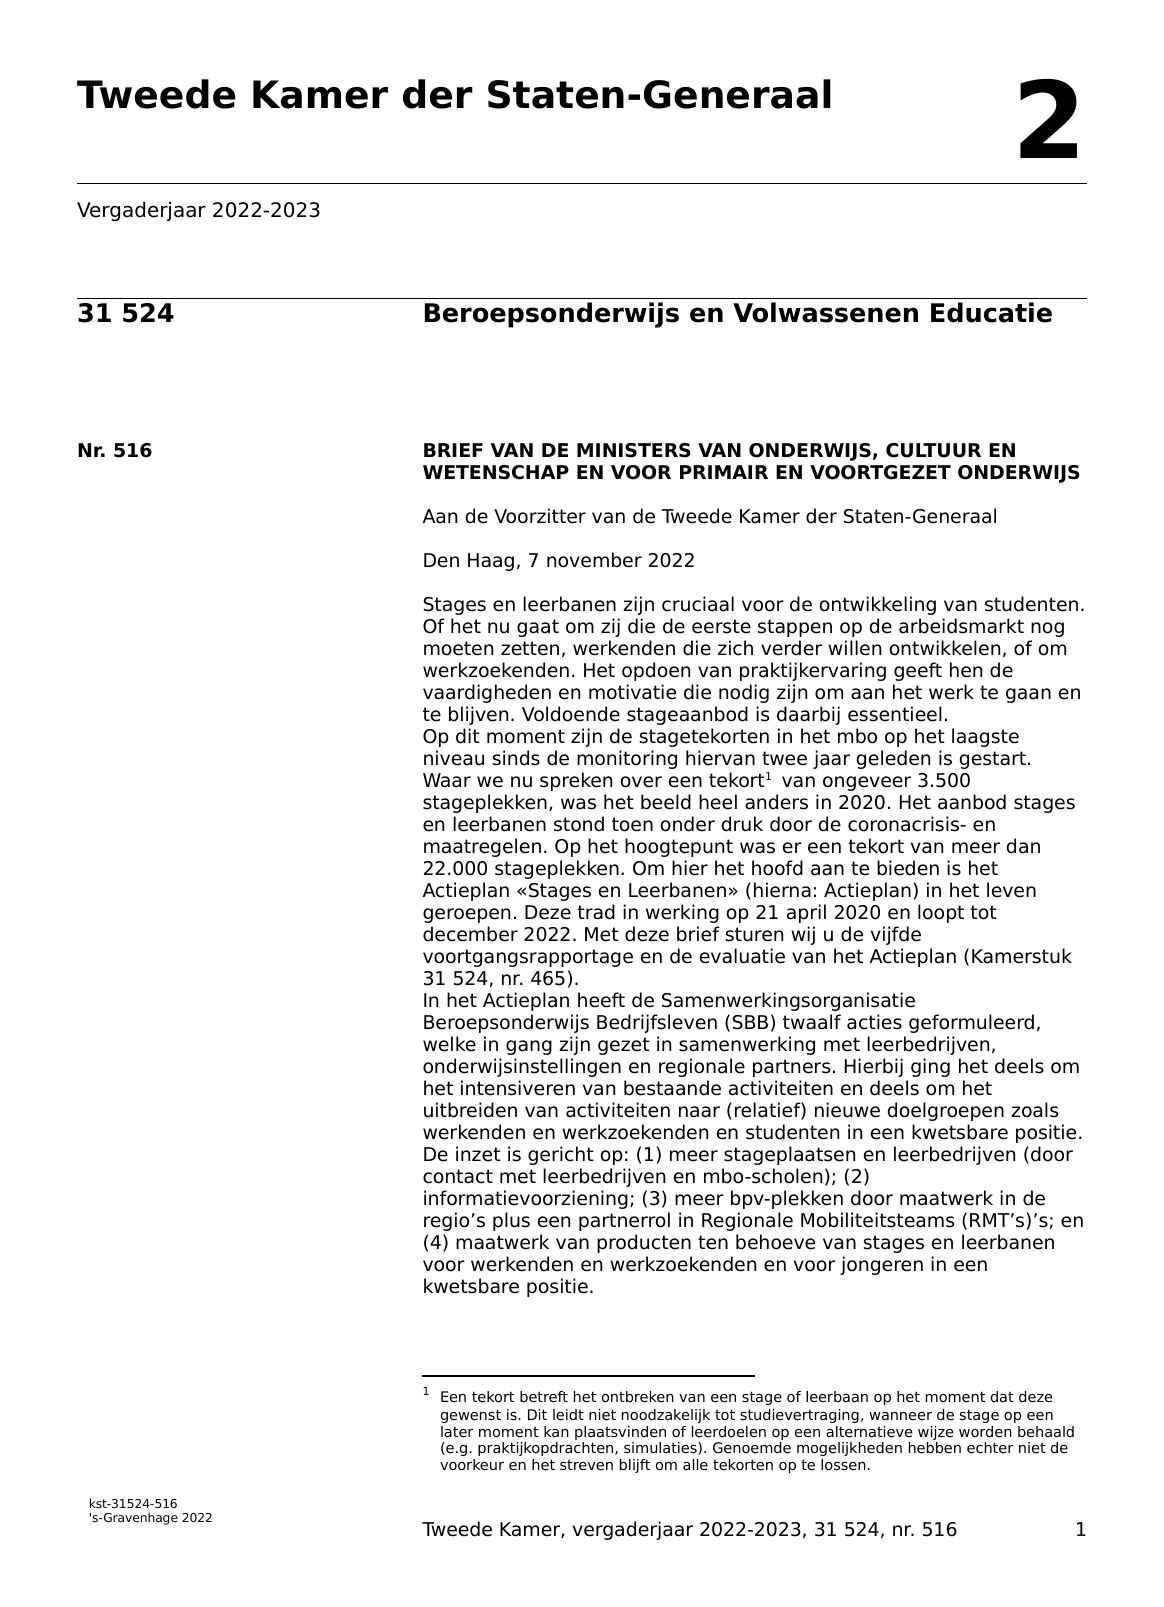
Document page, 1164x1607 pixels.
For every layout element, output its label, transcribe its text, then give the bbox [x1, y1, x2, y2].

text Op dit moment zijn de stagetekorten in het mbo op het laagste niveau sinds de monitoring hiervan twee jaar geleden is gestart. Waar we nu spreken over een tekort van ongeveer 3.500 stageplekken, was het beeld heel anders in 2020. Het aanbod stages en leerbanen stond toen onder druk door de coronacrisis- en maatregelen. Op het hoogtepunt was er een tekort van meer dan 22.000 stageplekken. Om hier het hoofd aan te bieden is het Actieplan «Stages en Leerbanen» (hierna: Actieplan) in het leven geroepen. Deze trad in werking op 21 april 2020 en loopt tot december 2022. Met deze brief sturen wij u de vijfde voortgangsrapportage en de evaluatie van het Actieplan (Kamerstuk 31 524, nr. 465). [422, 726, 1087, 990]
text Aan de Voorzitter van de Tweede Kamer der Staten-Generaal [422, 506, 1087, 528]
text Een tekort betreft het ontbreken van een stage of leerbaan op het moment dat deze gewenst is. Dit leidt niet noodzakelijk tot studievertraging, wanneer de stage op een later moment kan plaatsvinden of leerdoelen op een alternatieve wijze worden behaald (e.g. praktijkopdrachten, simulaties). Genoemde mogelijkheden hebben echter niet de voorkeur en het streven blijft om alle tekorten op te lossen. [422, 1385, 1087, 1474]
text kst-31524-516 [88, 1497, 323, 1511]
table_cell Vergaderjaar 2022-2023 [77, 184, 1087, 298]
text In het Actieplan heeft de Samenwerkingsorganisatie Beroepsonderwijs Bedrijfsleven (SBB) twaalf acties geformuleerd, welke in gang zijn gezet in samenwerking met leerbedrijven, onderwijsinstellingen en regionale partners. Hierbij ging het deels om het intensiveren van bestaande activiteiten en deels om het uitbreiden van activiteiten naar (relatief) nieuwe doelgroepen zoals werkenden en werkzoekenden en studenten in een kwetsbare positie. De inzet is gericht op: (1) meer stageplaatsen en leerbedrijven (door contact met leerbedrijven en mbo-scholen); (2) informatievoorziening; (3) meer bpv-plekken door maatwerk in de regio’s plus een partnerrol in Regionale Mobiliteitsteams (RMT’s)’s; en (4) maatwerk van producten ten behoeve van stages en leerbanen voor werkenden en werkzoekenden en voor jongeren in een kwetsbare positie. [422, 990, 1087, 1297]
subtitle Nr. 516 BRIEF VAN DE MINISTERS VAN ONDERWIJS, CULTUUR EN WETENSCHAP EN VOOR PRIMAIR EN VOORTGEZET ONDERWIJS [77, 440, 1087, 484]
text 's-Gravenhage 2022 [88, 1511, 323, 1525]
subtitle 31 524 Beroepsonderwijs en Volwassenen Educatie [77, 299, 1087, 329]
text Stages en leerbanen zijn cruciaal voor de ontwikkeling van studenten. Of het nu gaat om zij die de eerste stappen op de arbeidsmarkt nog moeten zetten, werkenden die zich verder willen ontwikkelen, of om werkzoekenden. Het opdoen van praktijkervaring geeft hen de vaardigheden en motivatie die nodig zijn om aan het werk te gaan en te blijven. Voldoende stageaanbod is daarbij essentieel. [422, 594, 1087, 726]
table_header 2 [886, 59, 1087, 183]
text Den Haag, 7 november 2022 [422, 550, 1087, 572]
table_header Tweede Kamer der Staten-Generaal [77, 59, 886, 183]
